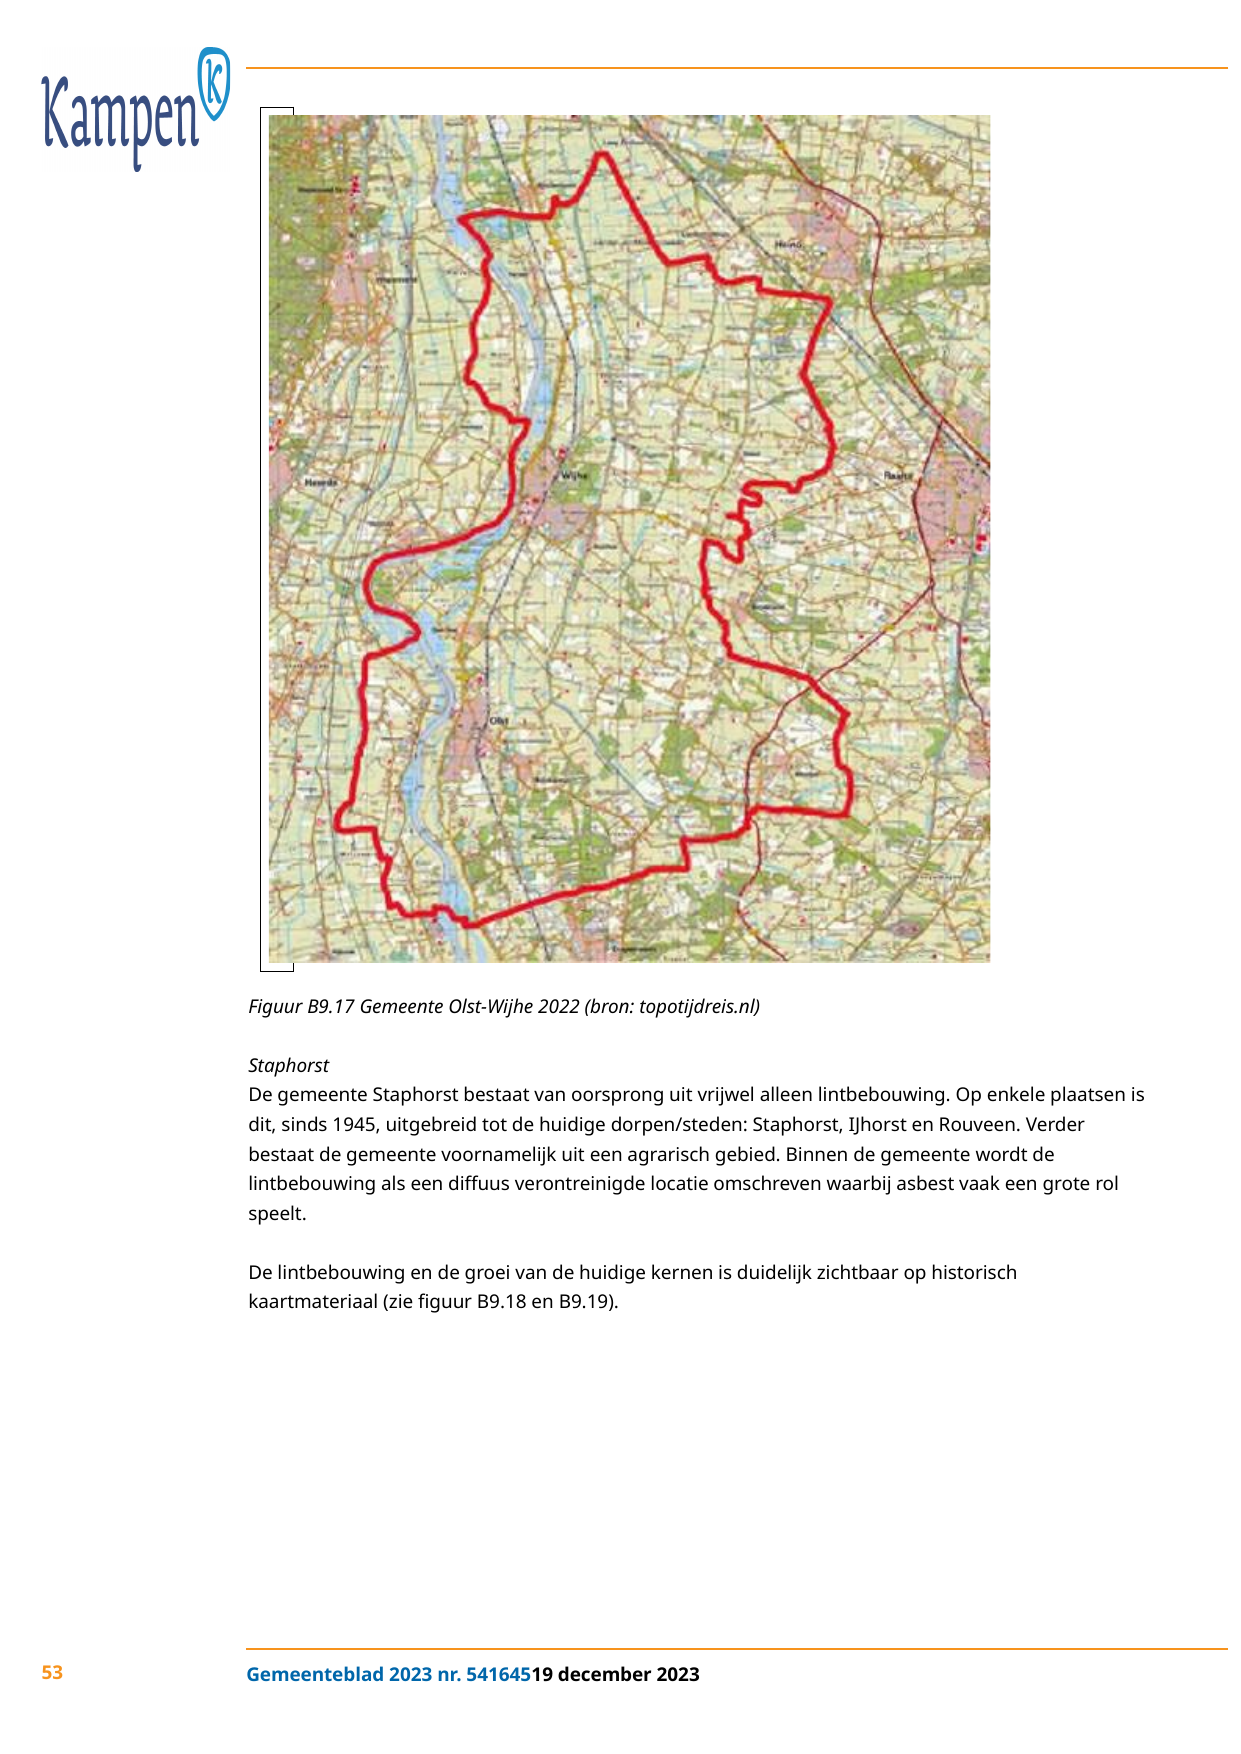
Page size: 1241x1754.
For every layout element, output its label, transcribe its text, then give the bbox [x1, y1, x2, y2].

text De gemeente Staphorst bestaat van oorsprong uit vrijwel alleen lintbebouwing. Op enkele plaatsen is dit, sinds 1945, uitgebreid tot de huidige dorpen/steden: Staphorst, IJhorst en Rouveen. Verder bestaat de gemeente voornamelijk uit een agrarisch gebied. Binnen de gemeente wordt de lintbebouwing als een diffuus verontreinigde locatie omschreven waarbij asbest vaak een grote rol speelt. [248, 1082, 1152, 1226]
picture [41, 47, 231, 172]
text De lintbebouwing en de groei van de huidige kernen is duidelijk zichtbaar op historisch kaartmateriaal (zie figuur B9.18 en B9.19). [248, 1259, 1152, 1314]
picture [268, 115, 991, 963]
text Figuur B9.17 Gemeente Olst-Wijhe 2022 (bron: topotijdreis.nl) [248, 993, 1152, 1018]
text Staphorst [248, 1052, 1152, 1078]
